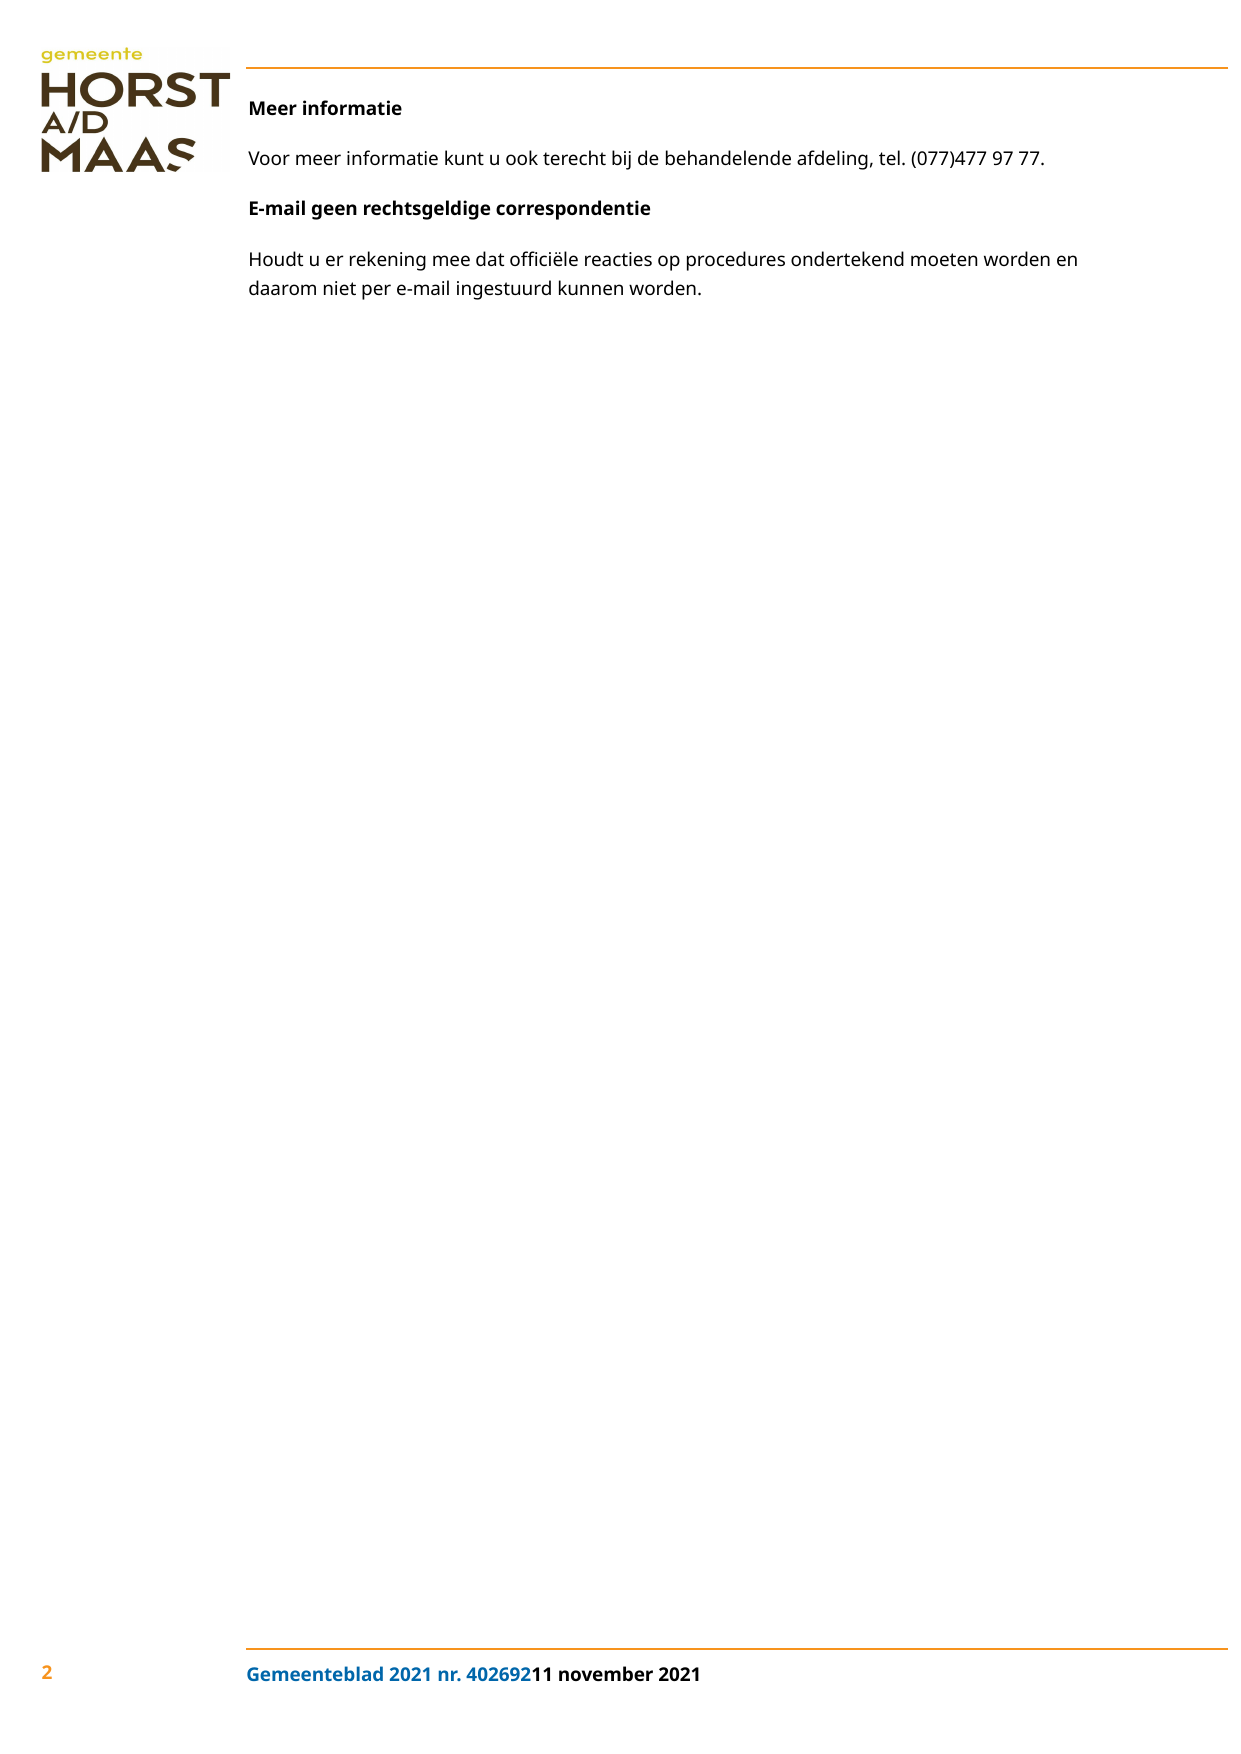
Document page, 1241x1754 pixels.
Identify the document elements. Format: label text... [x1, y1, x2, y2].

text Houdt u er rekening mee dat officiële reacties op procedures ondertekend moeten worden en daarom niet per e-mail ingestuurd kunnen worden. [248, 246, 1152, 301]
text Voor meer informatie kunt u ook terecht bij de behandelende afdeling, tel. (077)477 97 77. [248, 145, 1152, 171]
text Meer informatie [248, 95, 1152, 121]
picture [41, 47, 231, 172]
text E-mail geen rechtsgeldige correspondentie [248, 196, 1152, 221]
